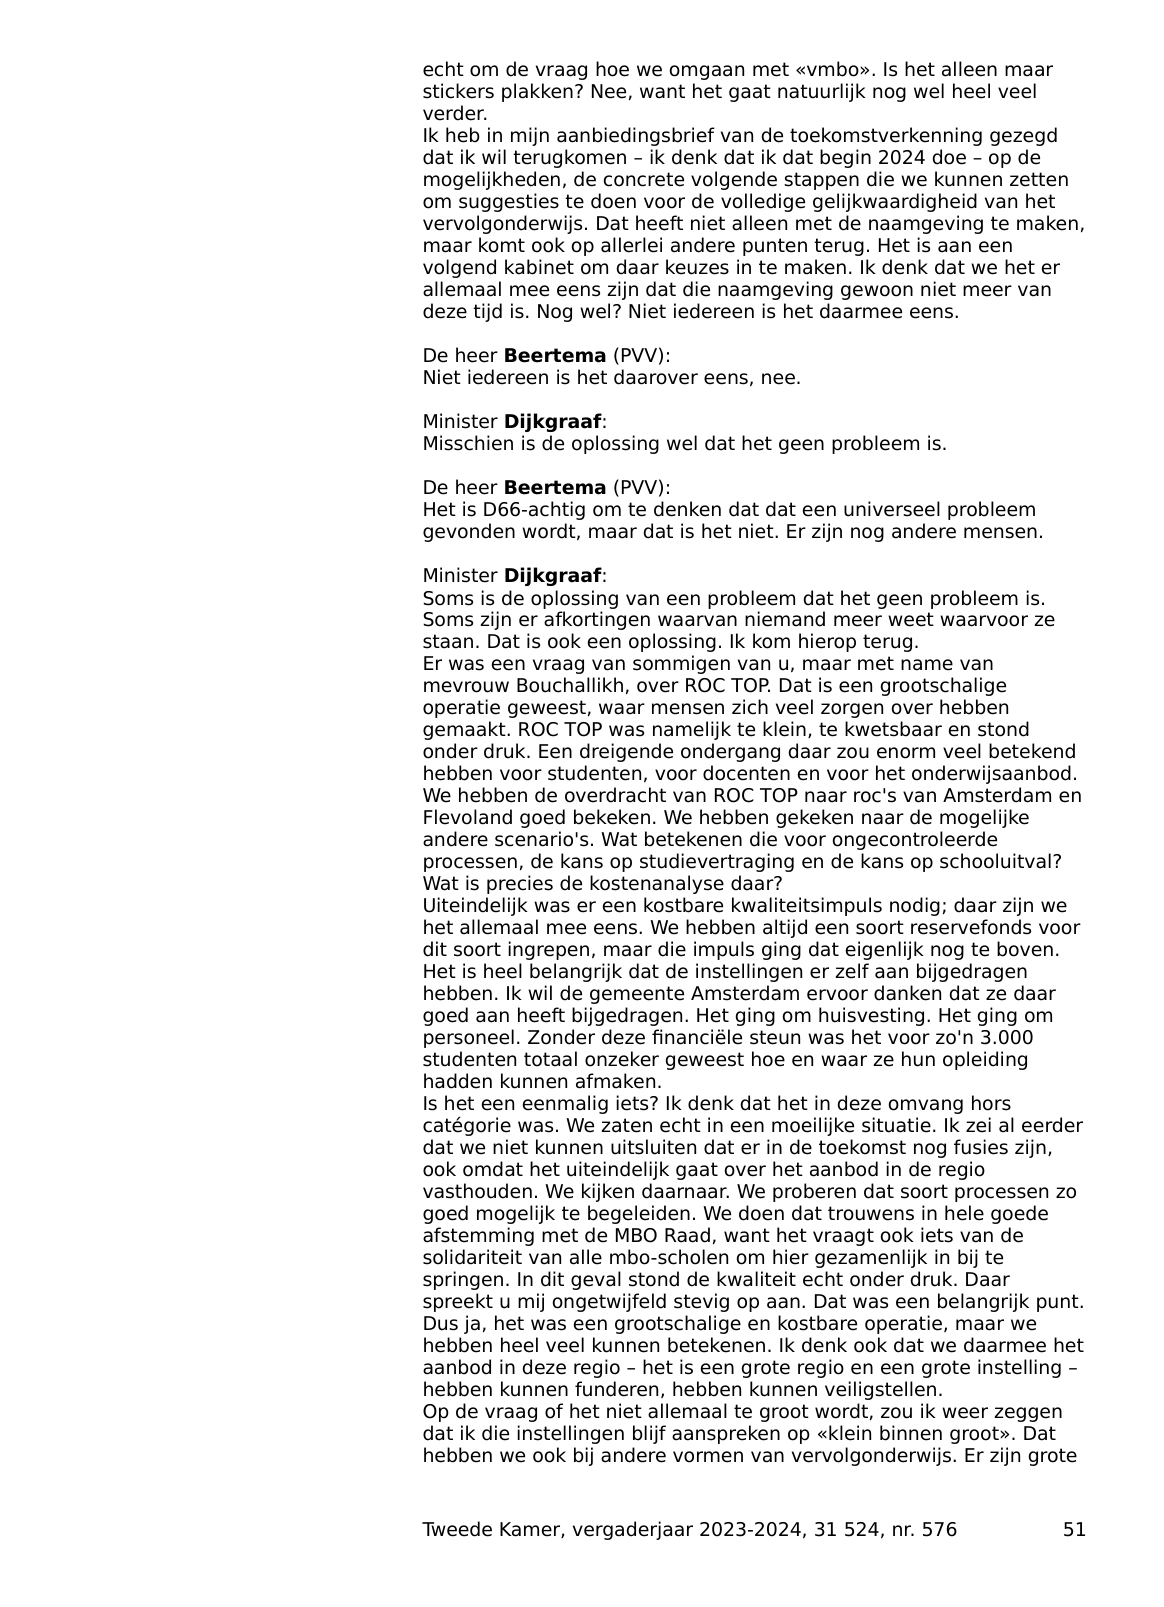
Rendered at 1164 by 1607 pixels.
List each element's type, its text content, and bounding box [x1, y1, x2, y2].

text Is het een eenmalig iets? Ik denk dat het in deze omvang hors catégorie was. We zaten echt in een moeilijke situatie. Ik zei al eerder dat we niet kunnen uitsluiten dat er in de toekomst nog fusies zijn, ook omdat het uiteindelijk gaat over het aanbod in de regio vasthouden. We kijken daarnaar. We proberen dat soort processen zo goed mogelijk te begeleiden. We doen dat trouwens in hele goede afstemming met de MBO Raad, want het vraagt ook iets van de solidariteit van alle mbo-scholen om hier gezamenlijk in bij te springen. In dit geval stond de kwaliteit echt onder druk. Daar spreekt u mij ongetwijfeld stevig op aan. Dat was een belangrijk punt. Dus ja, het was een grootschalige en kostbare operatie, maar we hebben heel veel kunnen betekenen. Ik denk ook dat we daarmee het aanbod in deze regio – het is een grote regio en een grote instelling – hebben kunnen funderen, hebben kunnen veiligstellen. [422, 1093, 1087, 1401]
text Minister Dijkgraaf: [422, 411, 1087, 433]
text echt om de vraag hoe we omgaan met «vmbo». Is het alleen maar stickers plakken? Nee, want het gaat natuurlijk nog wel heel veel verder. [422, 59, 1087, 125]
text Er was een vraag van sommigen van u, maar met name van mevrouw Bouchallikh, over ROC TOP. Dat is een grootschalige operatie geweest, waar mensen zich veel zorgen over hebben gemaakt. ROC TOP was namelijk te klein, te kwetsbaar en stond onder druk. Een dreigende ondergang daar zou enorm veel betekend hebben voor studenten, voor docenten en voor het onderwijsaanbod. We hebben de overdracht van ROC TOP naar roc's van Amsterdam en Flevoland goed bekeken. We hebben gekeken naar de mogelijke andere scenario's. Wat betekenen die voor ongecontroleerde processen, de kans op studievertraging en de kans op schooluitval? Wat is precies de kostenanalyse daar? [422, 653, 1087, 895]
text Misschien is de oplossing wel dat het geen probleem is. [422, 433, 1087, 455]
text Ik heb in mijn aanbiedingsbrief van de toekomstverkenning gezegd dat ik wil terugkomen – ik denk dat ik dat begin 2024 doe – op de mogelijkheden, de concrete volgende stappen die we kunnen zetten om suggesties te doen voor de volledige gelijkwaardigheid van het vervolgonderwijs. Dat heeft niet alleen met de naamgeving te maken, maar komt ook op allerlei andere punten terug. Het is aan een volgend kabinet om daar keuzes in te maken. Ik denk dat we het er allemaal mee eens zijn dat die naamgeving gewoon niet meer van deze tijd is. Nog wel? Niet iedereen is het daarmee eens. [422, 125, 1087, 323]
text Het is D66-achtig om te denken dat dat een universeel probleem gevonden wordt, maar dat is het niet. Er zijn nog andere mensen. [422, 499, 1087, 543]
text De heer Beertema (PVV): [422, 345, 1087, 367]
text Soms is de oplossing van een probleem dat het geen probleem is. Soms zijn er afkortingen waarvan niemand meer weet waarvoor ze staan. Dat is ook een oplossing. Ik kom hierop terug. [422, 587, 1087, 653]
text Op de vraag of het niet allemaal te groot wordt, zou ik weer zeggen dat ik die instellingen blijf aanspreken op «klein binnen groot». Dat hebben we ook bij andere vormen van vervolgonderwijs. Er zijn grote [422, 1401, 1087, 1467]
text De heer Beertema (PVV): [422, 477, 1087, 499]
text Uiteindelijk was er een kostbare kwaliteitsimpuls nodig; daar zijn we het allemaal mee eens. We hebben altijd een soort reservefonds voor dit soort ingrepen, maar die impuls ging dat eigenlijk nog te boven. Het is heel belangrijk dat de instellingen er zelf aan bijgedragen hebben. Ik wil de gemeente Amsterdam ervoor danken dat ze daar goed aan heeft bijgedragen. Het ging om huisvesting. Het ging om personeel. Zonder deze financiële steun was het voor zo'n 3.000 studenten totaal onzeker geweest hoe en waar ze hun opleiding hadden kunnen afmaken. [422, 895, 1087, 1093]
text Niet iedereen is het daarover eens, nee. [422, 367, 1087, 389]
text Minister Dijkgraaf: [422, 565, 1087, 587]
